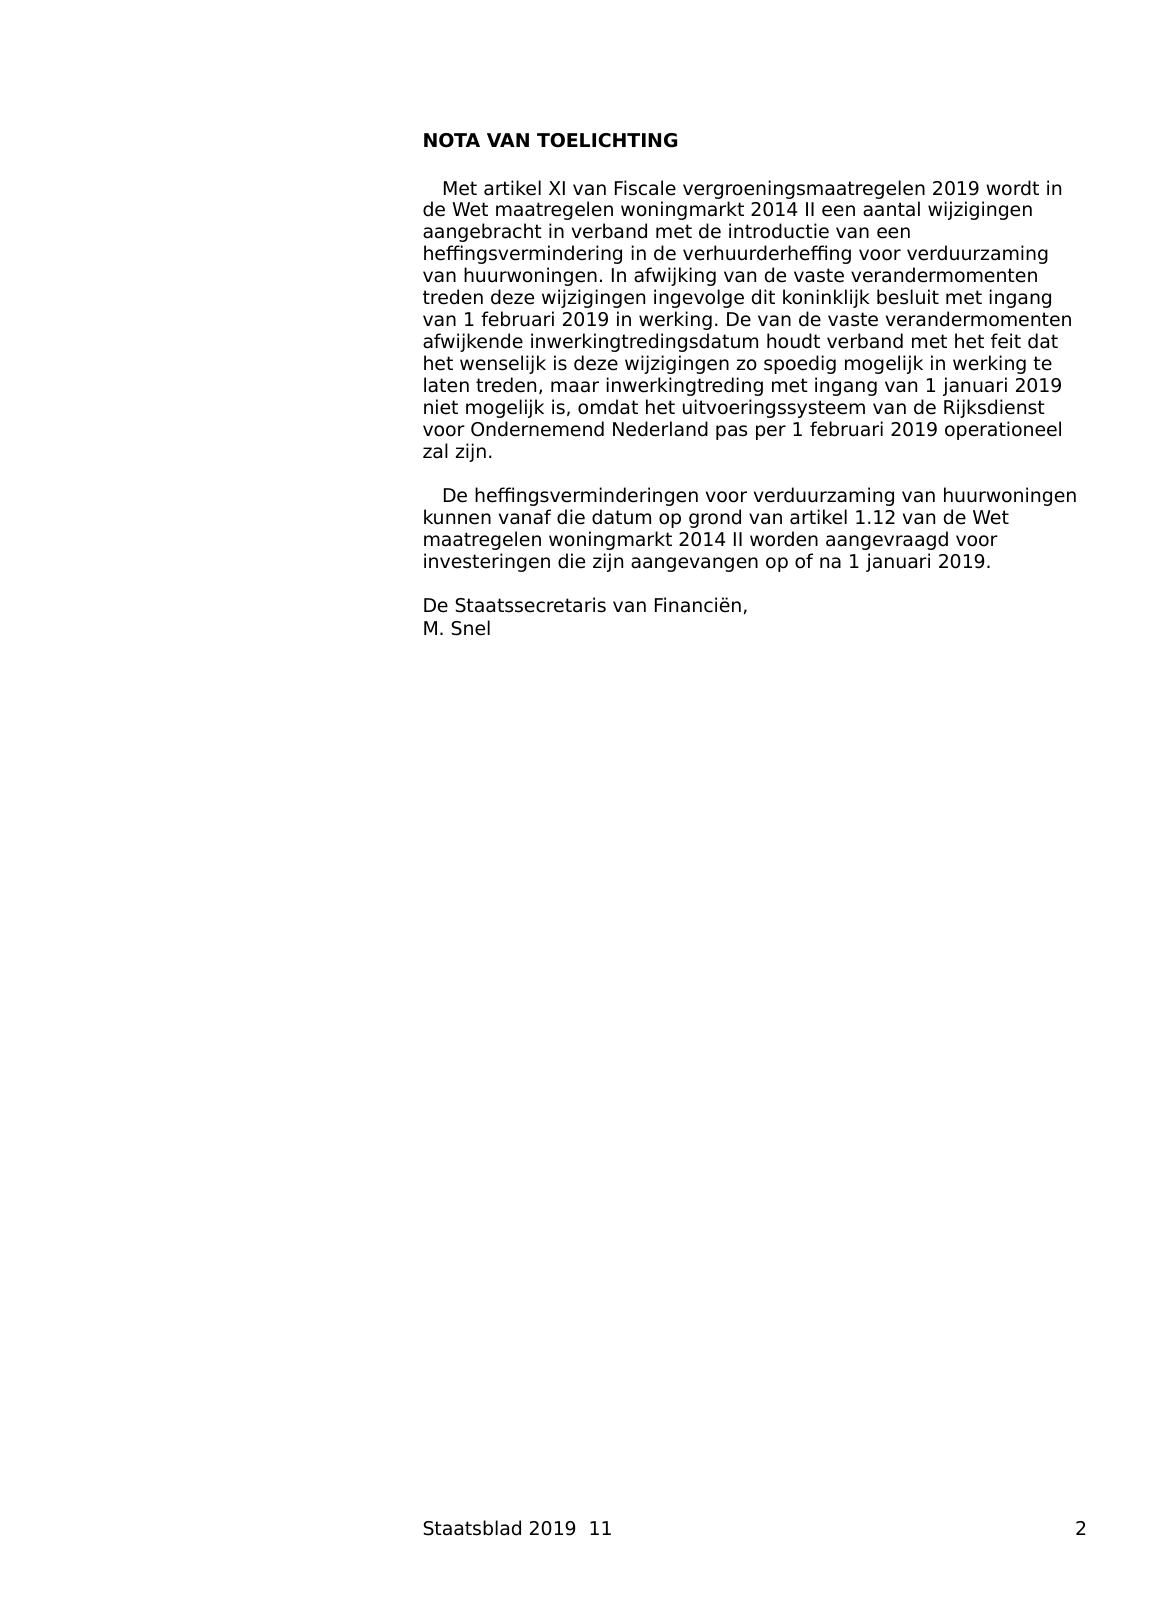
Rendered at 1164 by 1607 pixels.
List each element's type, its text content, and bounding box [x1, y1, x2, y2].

text De heffingsverminderingen voor verduurzaming van huurwoningen kunnen vanaf die datum op grond van artikel 1.12 van de Wet maatregelen woningmarkt 2014 II worden aangevraagd voor investeringen die zijn aangevangen op of na 1 januari 2019. [422, 485, 1087, 573]
text De Staatssecretaris van Financiën, M. Snel [422, 595, 1087, 639]
text Met artikel XI van Fiscale vergroeningsmaatregelen 2019 wordt in de Wet maatregelen woningmarkt 2014 II een aantal wijzigingen aangebracht in verband met de introductie van een heffingsvermindering in de verhuurderheffing voor verduurzaming van huurwoningen. In afwijking van de vaste verandermomenten treden deze wijzigingen ingevolge dit koninklijk besluit met ingang van 1 februari 2019 in werking. De van de vaste verandermomenten afwijkende inwerkingtredingsdatum houdt verband met het feit dat het wenselijk is deze wijzigingen zo spoedig mogelijk in werking te laten treden, maar inwerkingtreding met ingang van 1 januari 2019 niet mogelijk is, omdat het uitvoeringssysteem van de Rijksdienst voor Ondernemend Nederland pas per 1 februari 2019 operationeel zal zijn. [422, 177, 1087, 463]
subtitle NOTA VAN TOELICHTING [422, 130, 1087, 152]
